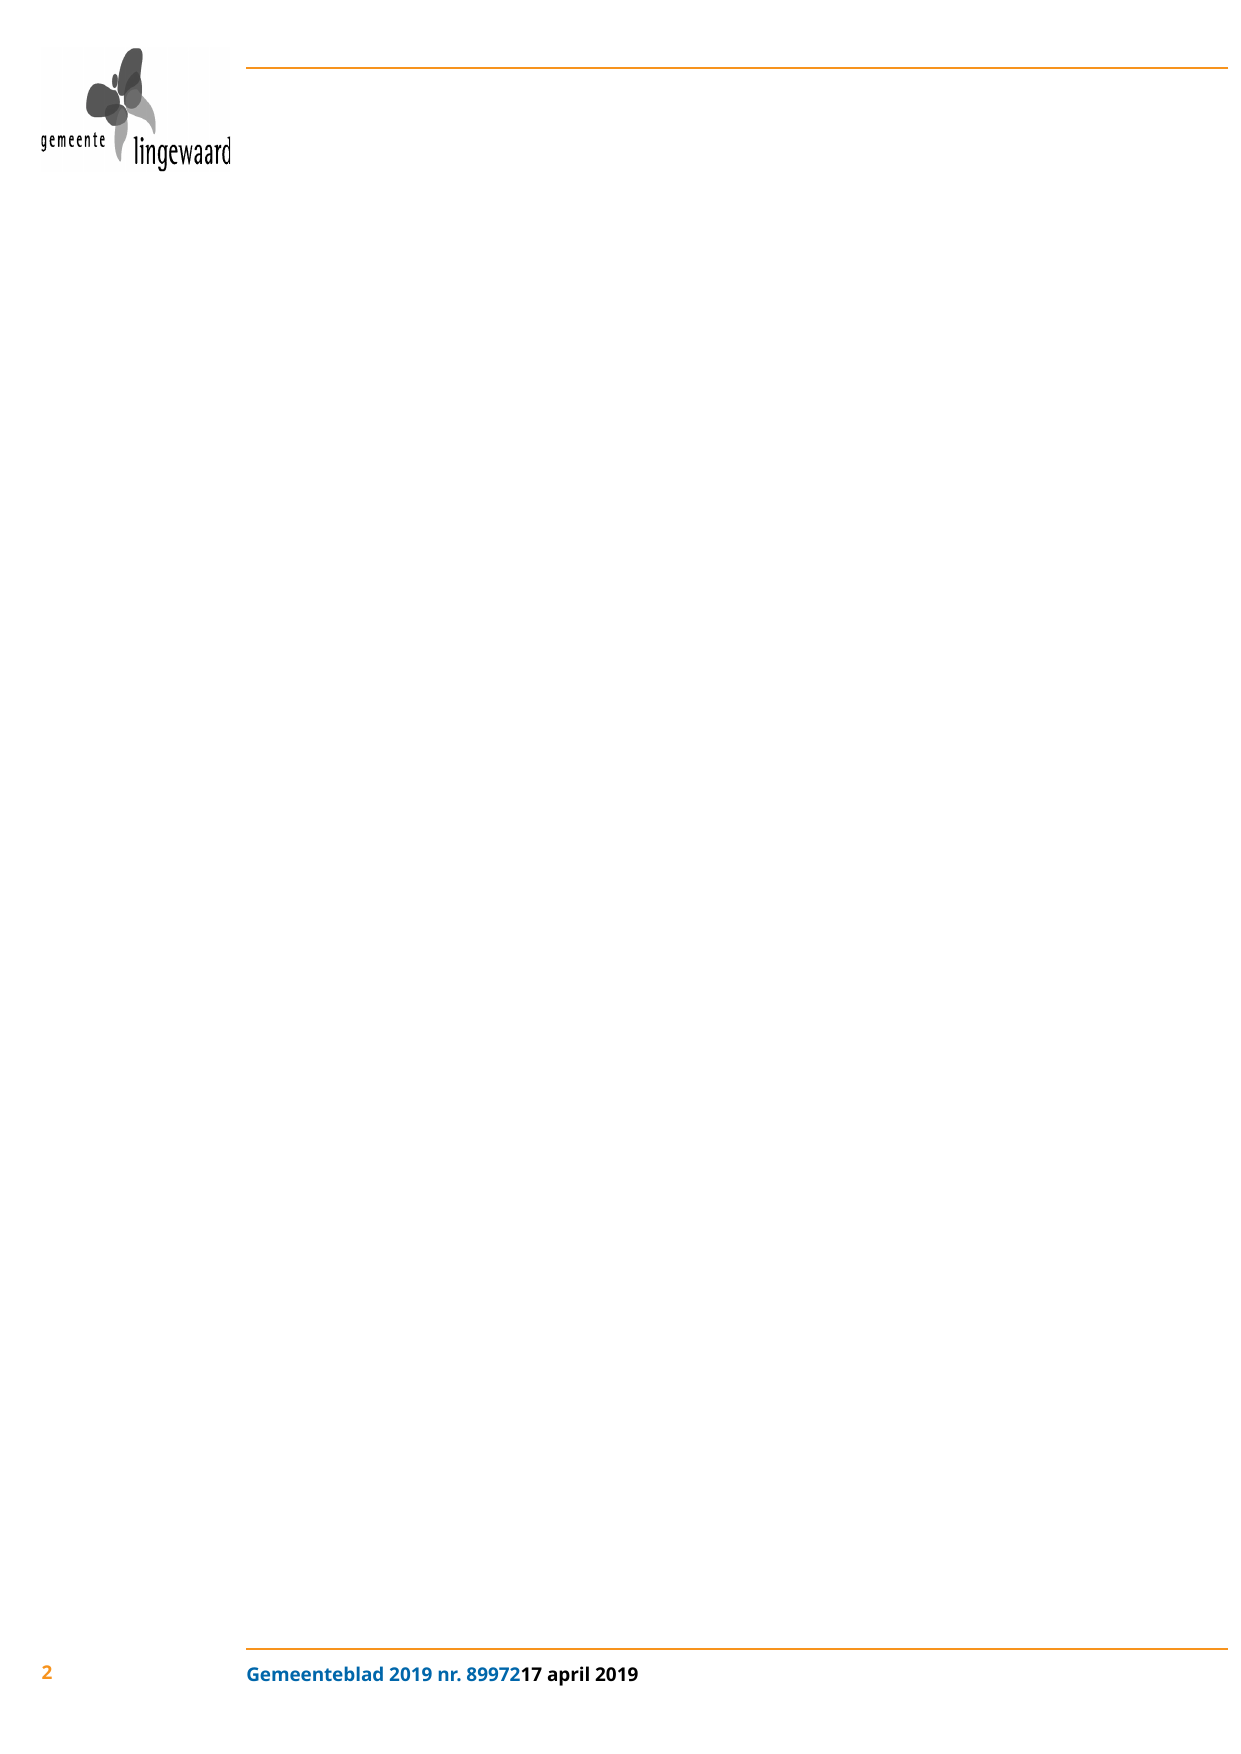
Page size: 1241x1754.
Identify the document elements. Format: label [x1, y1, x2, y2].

picture [41, 47, 231, 172]
